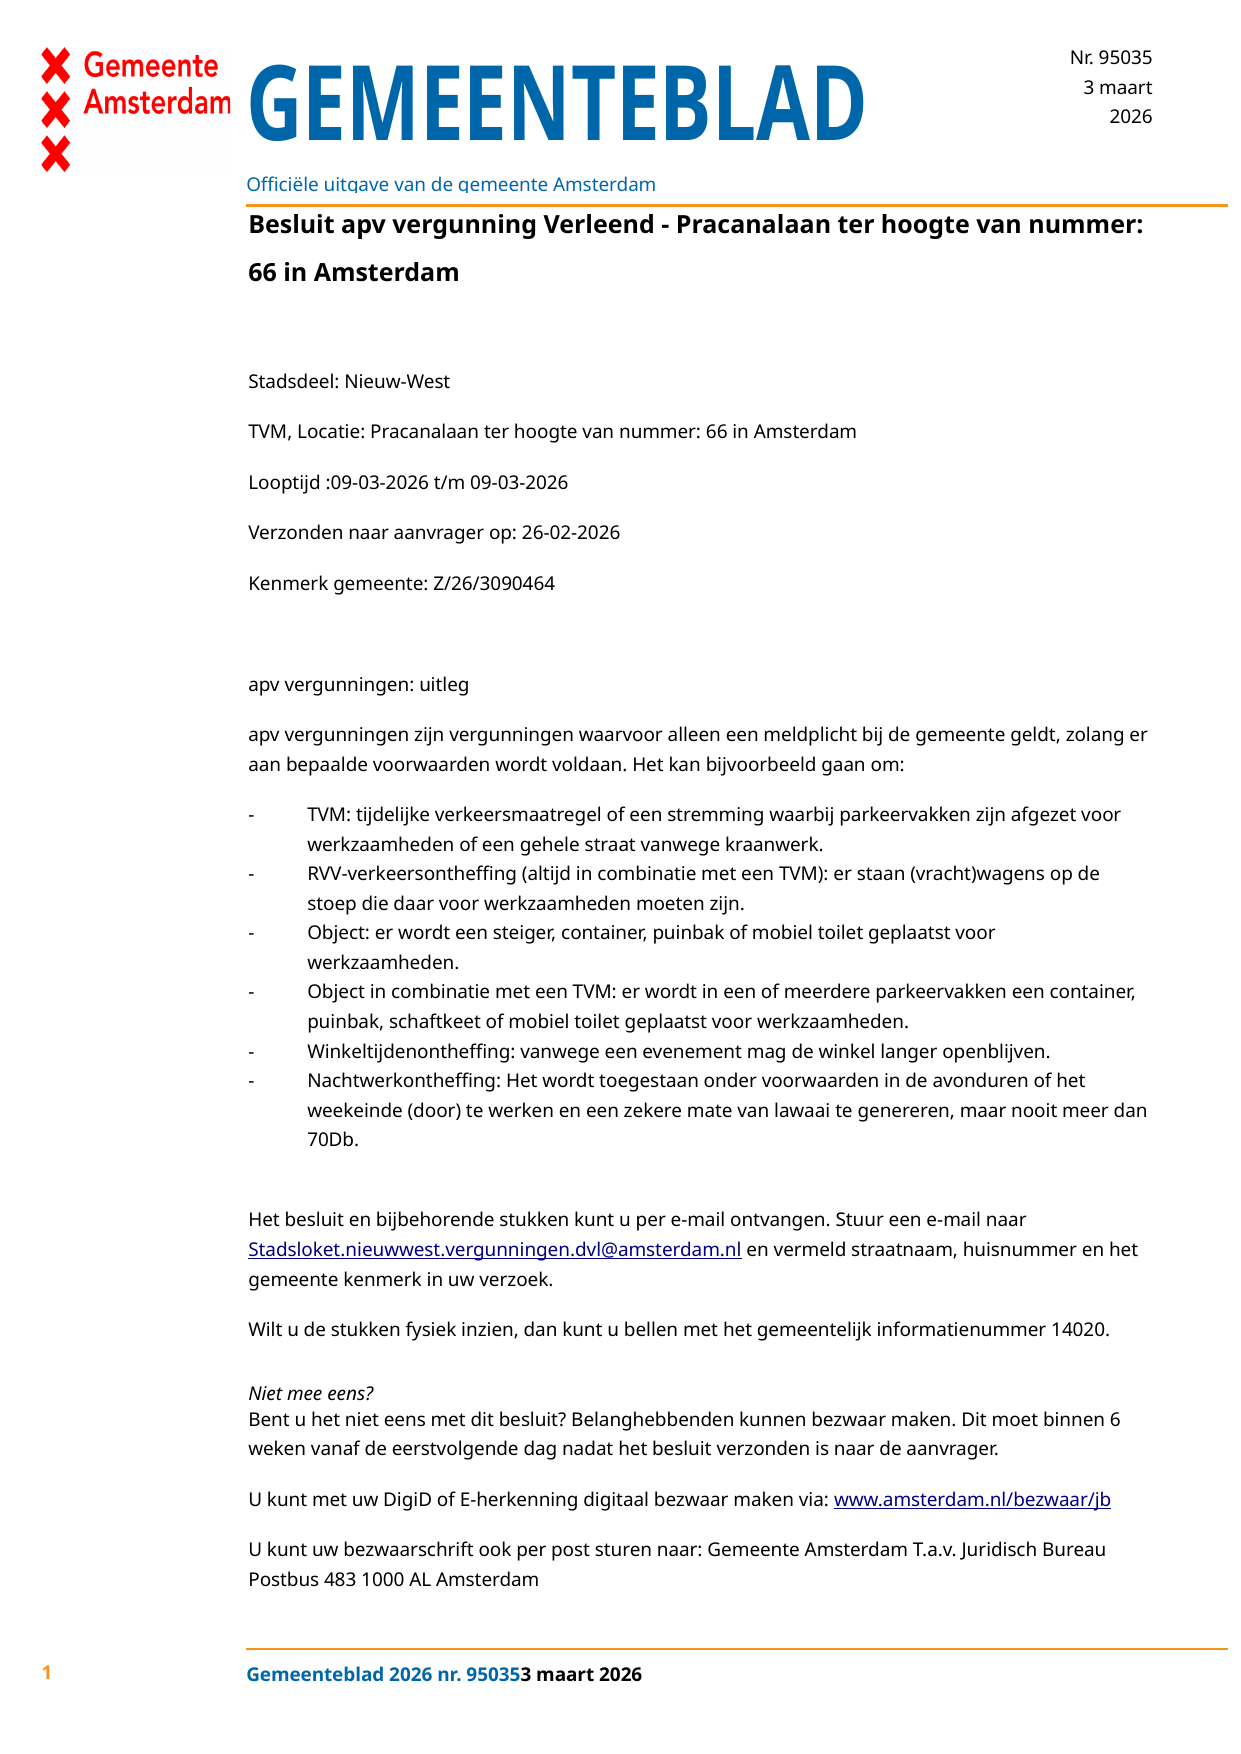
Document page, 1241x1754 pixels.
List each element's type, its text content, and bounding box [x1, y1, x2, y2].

text U kunt uw bezwaarschrift ook per post sturen naar: Gemeente Amsterdam T.a.v. Juridisch Bureau Postbus 483 1000 AL Amsterdam [248, 1536, 1152, 1592]
list TVM: tijdelijke verkeersmaatregel of een stremming waarbij parkeervakken zijn afgezet voor werkzaamheden of een gehele straat vanwege kraanwerk. [248, 801, 1152, 857]
list Winkeltijdenontheffing: vanwege een evenement mag de winkel langer openblijven. [248, 1038, 1152, 1064]
list Nachtwerkontheffing: Het wordt toegestaan onder voorwaarden in de avonduren of het weekeinde (door) te werken en een zekere mate van lawaai te genereren, maar nooit meer dan 70Db. [248, 1067, 1152, 1152]
text Niet mee eens? [248, 1380, 1152, 1406]
text TVM, Locatie: Pracanalaan ter hoogte van nummer: 66 in Amsterdam [248, 419, 1152, 444]
text apv vergunningen: uitleg [248, 671, 1152, 697]
text apv vergunningen zijn vergunningen waarvoor alleen een meldplicht bij de gemeente geldt, zolang er aan bepaalde voorwaarden wordt voldaan. Het kan bijvoorbeeld gaan om: [248, 721, 1152, 777]
text Wilt u de stukken fysiek inzien, dan kunt u bellen met het gemeentelijk informatienummer 14020. [248, 1316, 1152, 1342]
text Verzonden naar aanvrager op: 26-02-2026 [248, 519, 1152, 545]
text Kenmerk gemeente: Z/26/3090464 [248, 570, 1152, 596]
text Looptijd :09-03-2026 t/m 09-03-2026 [248, 469, 1152, 495]
text U kunt met uw DigiD of E-herkenning digitaal bezwaar maken via: www.amsterdam.nl/bezwaar/jb [248, 1486, 1152, 1512]
list Object: er wordt een steiger, container, puinbak of mobiel toilet geplaatst voor werkzaamheden. [248, 919, 1152, 975]
text Bent u het niet eens met dit besluit? Belanghebbenden kunnen bezwaar maken. Dit moet binnen 6 weken vanaf de eerstvolgende dag nadat het besluit verzonden is naar de aanvrager. [248, 1406, 1152, 1461]
text Stadsdeel: Nieuw-West [248, 368, 1152, 394]
picture [41, 47, 231, 172]
text Besluit apv vergunning Verleend - Pracanalaan ter hoogte van nummer: 66 in Amsterdam [248, 207, 1152, 288]
list RVV-verkeersontheffing (altijd in combinatie met een TVM): er staan (vracht)wagens op de stoep die daar voor werkzaamheden moeten zijn. [248, 860, 1152, 916]
text Het besluit en bijbehorende stukken kunt u per e-mail ontvangen. Stuur een e-mail naar Stadsloket.nieuwwest.vergunningen.dvl@amsterdam.nl en vermeld straatnaam, huisnummer en het gemeente kenmerk in uw verzoek. [248, 1207, 1152, 1292]
list Object in combinatie met een TVM: er wordt in een of meerdere parkeervakken een container, puinbak, schaftkeet of mobiel toilet geplaatst voor werkzaamheden. [248, 979, 1152, 1034]
